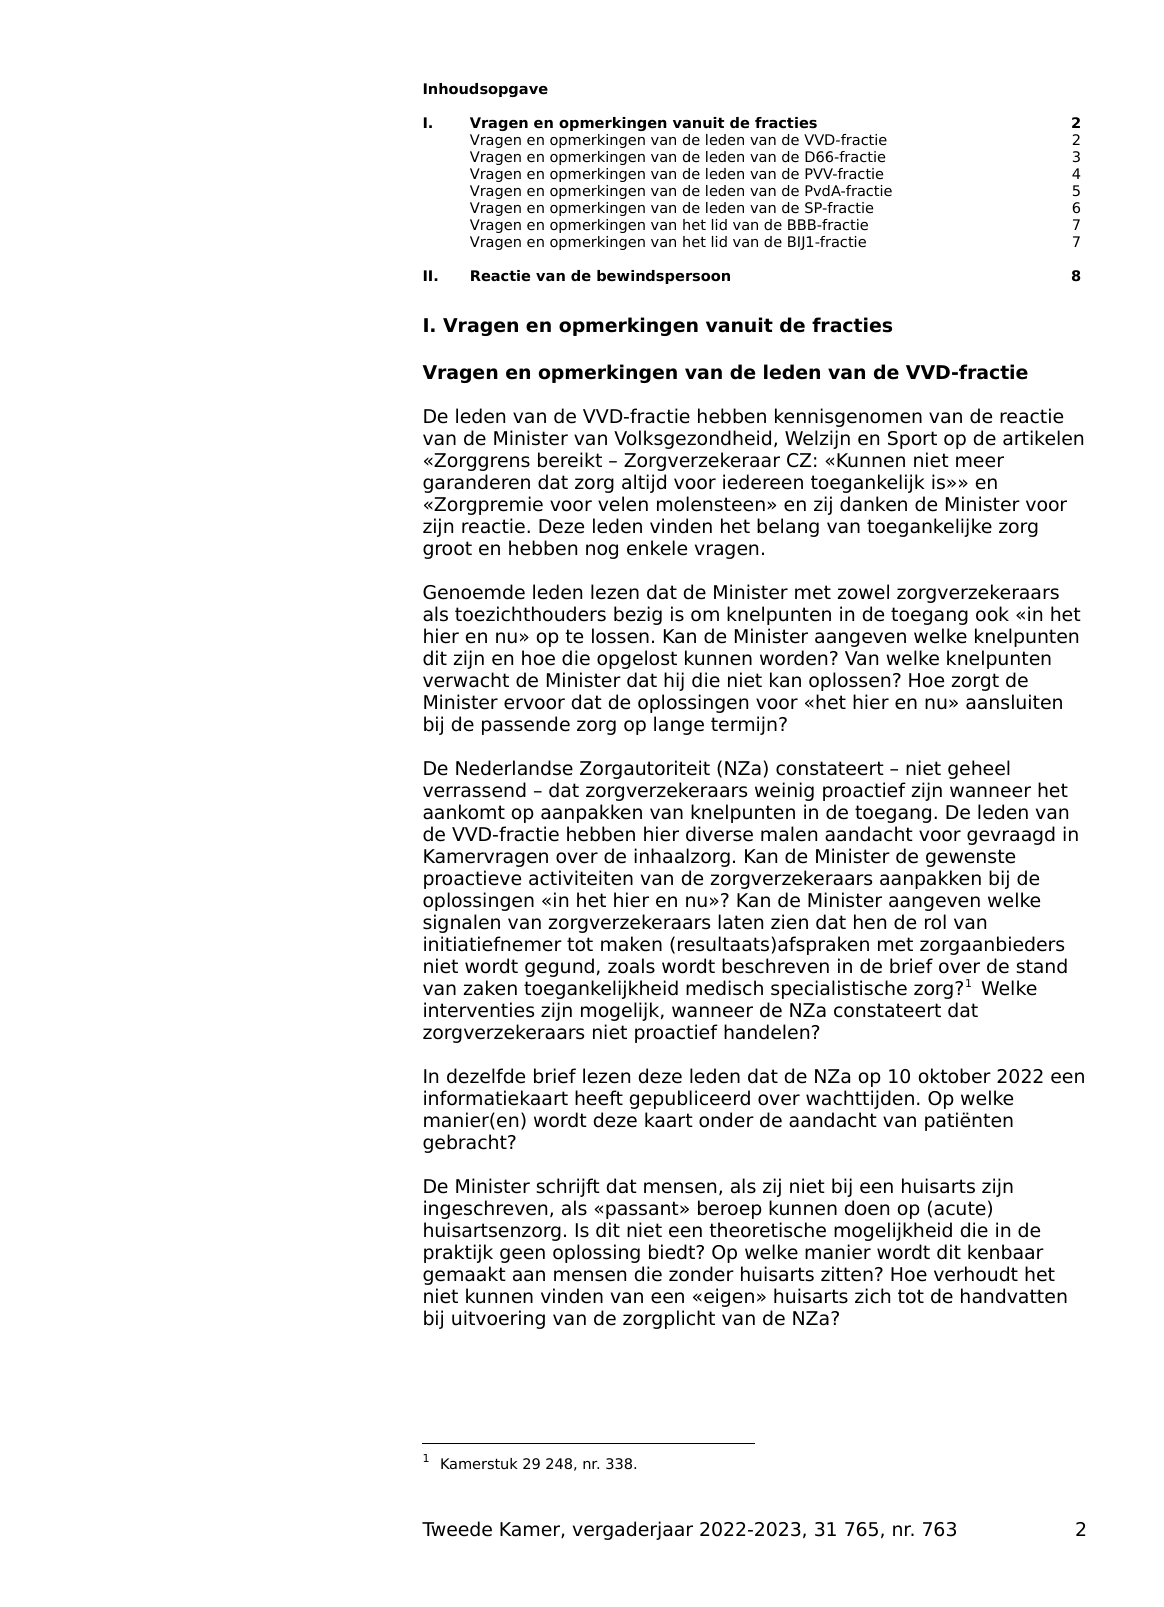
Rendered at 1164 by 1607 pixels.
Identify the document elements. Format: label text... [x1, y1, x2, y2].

table_cell [1028, 251, 1087, 268]
table_cell 7 [1028, 217, 1087, 234]
table_cell Vragen en opmerkingen van de leden van de SP-fractie [464, 200, 1027, 217]
text De Minister schrijft dat mensen, als zij niet bij een huisarts zijn ingeschreven, als «passant» beroep kunnen doen op (acute) huisartsenzorg. Is dit niet een theoretische mogelijkheid die in de praktijk geen oplossing biedt? Op welke manier wordt dit kenbaar gemaakt aan mensen die zonder huisarts zitten? Hoe verhoudt het niet kunnen vinden van een «eigen» huisarts zich tot de handvatten bij uitvoering van de zorgplicht van de NZa? [422, 1176, 1087, 1330]
table_cell Vragen en opmerkingen van de leden van de D66-fractie [464, 149, 1027, 166]
table_cell [422, 183, 463, 200]
table_cell 4 [1028, 166, 1087, 183]
text In dezelfde brief lezen deze leden dat de NZa op 10 oktober 2022 een informatiekaart heeft gepubliceerd over wachttijden. Op welke manier(en) wordt deze kaart onder de aandacht van patiënten gebracht? [422, 1066, 1087, 1154]
text De Nederlandse Zorgautoriteit (NZa) constateert – niet geheel verrassend – dat zorgverzekeraars weinig proactief zijn wanneer het aankomt op aanpakken van knelpunten in de toegang. De leden van de VVD-fractie hebben hier diverse malen aandacht voor gevraagd in Kamervragen over de inhaalzorg. Kan de Minister de gewenste proactieve activiteiten van de zorgverzekeraars aanpakken bij de oplossingen «in het hier en nu»? Kan de Minister aangeven welke signalen van zorgverzekeraars laten zien dat hen de rol van initiatiefnemer tot maken (resultaats)afspraken met zorgaanbieders niet wordt gegund, zoals wordt beschreven in de brief over de stand van zaken toegankelijkheid medisch specialistische zorg? Welke interventies zijn mogelijk, wanneer de NZa constateert dat zorgverzekeraars niet proactief handelen? [422, 758, 1087, 1044]
table_cell 2 [1028, 115, 1087, 132]
table_header Inhoudsopgave [422, 81, 1087, 98]
table_cell 5 [1028, 183, 1087, 200]
table_cell Vragen en opmerkingen van de leden van de PvdA-fractie [464, 183, 1027, 200]
table_cell 6 [1028, 200, 1087, 217]
table_cell [422, 217, 463, 234]
table_cell [422, 166, 463, 183]
text De leden van de VVD-fractie hebben kennisgenomen van de reactie van de Minister van Volksgezondheid, Welzijn en Sport op de artikelen «Zorggrens bereikt – Zorgverzekeraar CZ: «Kunnen niet meer garanderen dat zorg altijd voor iedereen toegankelijk is»» en «Zorgpremie voor velen molensteen» en zij danken de Minister voor zijn reactie. Deze leden vinden het belang van toegankelijke zorg groot en hebben nog enkele vragen. [422, 406, 1087, 560]
table_cell II. [422, 268, 463, 285]
table_cell [422, 149, 463, 166]
table_cell Vragen en opmerkingen van het lid van de BBB-fractie [464, 217, 1027, 234]
table_cell [422, 132, 463, 149]
subtitle Vragen en opmerkingen van de leden van de VVD-fractie [422, 362, 1087, 384]
table_cell Vragen en opmerkingen van de leden van de VVD-fractie [464, 132, 1027, 149]
table_cell I. [422, 115, 463, 132]
table_cell Reactie van de bewindspersoon [464, 268, 1027, 285]
text Genoemde leden lezen dat de Minister met zowel zorgverzekeraars als toezichthouders bezig is om knelpunten in de toegang ook «in het hier en nu» op te lossen. Kan de Minister aangeven welke knelpunten dit zijn en hoe die opgelost kunnen worden? Van welke knelpunten verwacht de Minister dat hij die niet kan oplossen? Hoe zorgt de Minister ervoor dat de oplossingen voor «het hier en nu» aansluiten bij de passende zorg op lange termijn? [422, 582, 1087, 736]
table_cell 2 [1028, 132, 1087, 149]
table_cell [422, 234, 463, 251]
table_cell 7 [1028, 234, 1087, 251]
table_cell 8 [1028, 268, 1087, 285]
table_cell [422, 251, 463, 268]
table_cell Vragen en opmerkingen van het lid van de BIJ1-fractie [464, 234, 1027, 251]
table_cell [464, 251, 1027, 268]
text Kamerstuk 29 248, nr. 338. [422, 1452, 1087, 1474]
table_cell Vragen en opmerkingen vanuit de fracties [464, 115, 1027, 132]
table_cell 3 [1028, 149, 1087, 166]
table_cell [422, 98, 1087, 115]
table_cell [422, 200, 463, 217]
subtitle I. Vragen en opmerkingen vanuit de fracties [422, 315, 1087, 337]
table_cell Vragen en opmerkingen van de leden van de PVV-fractie [464, 166, 1027, 183]
